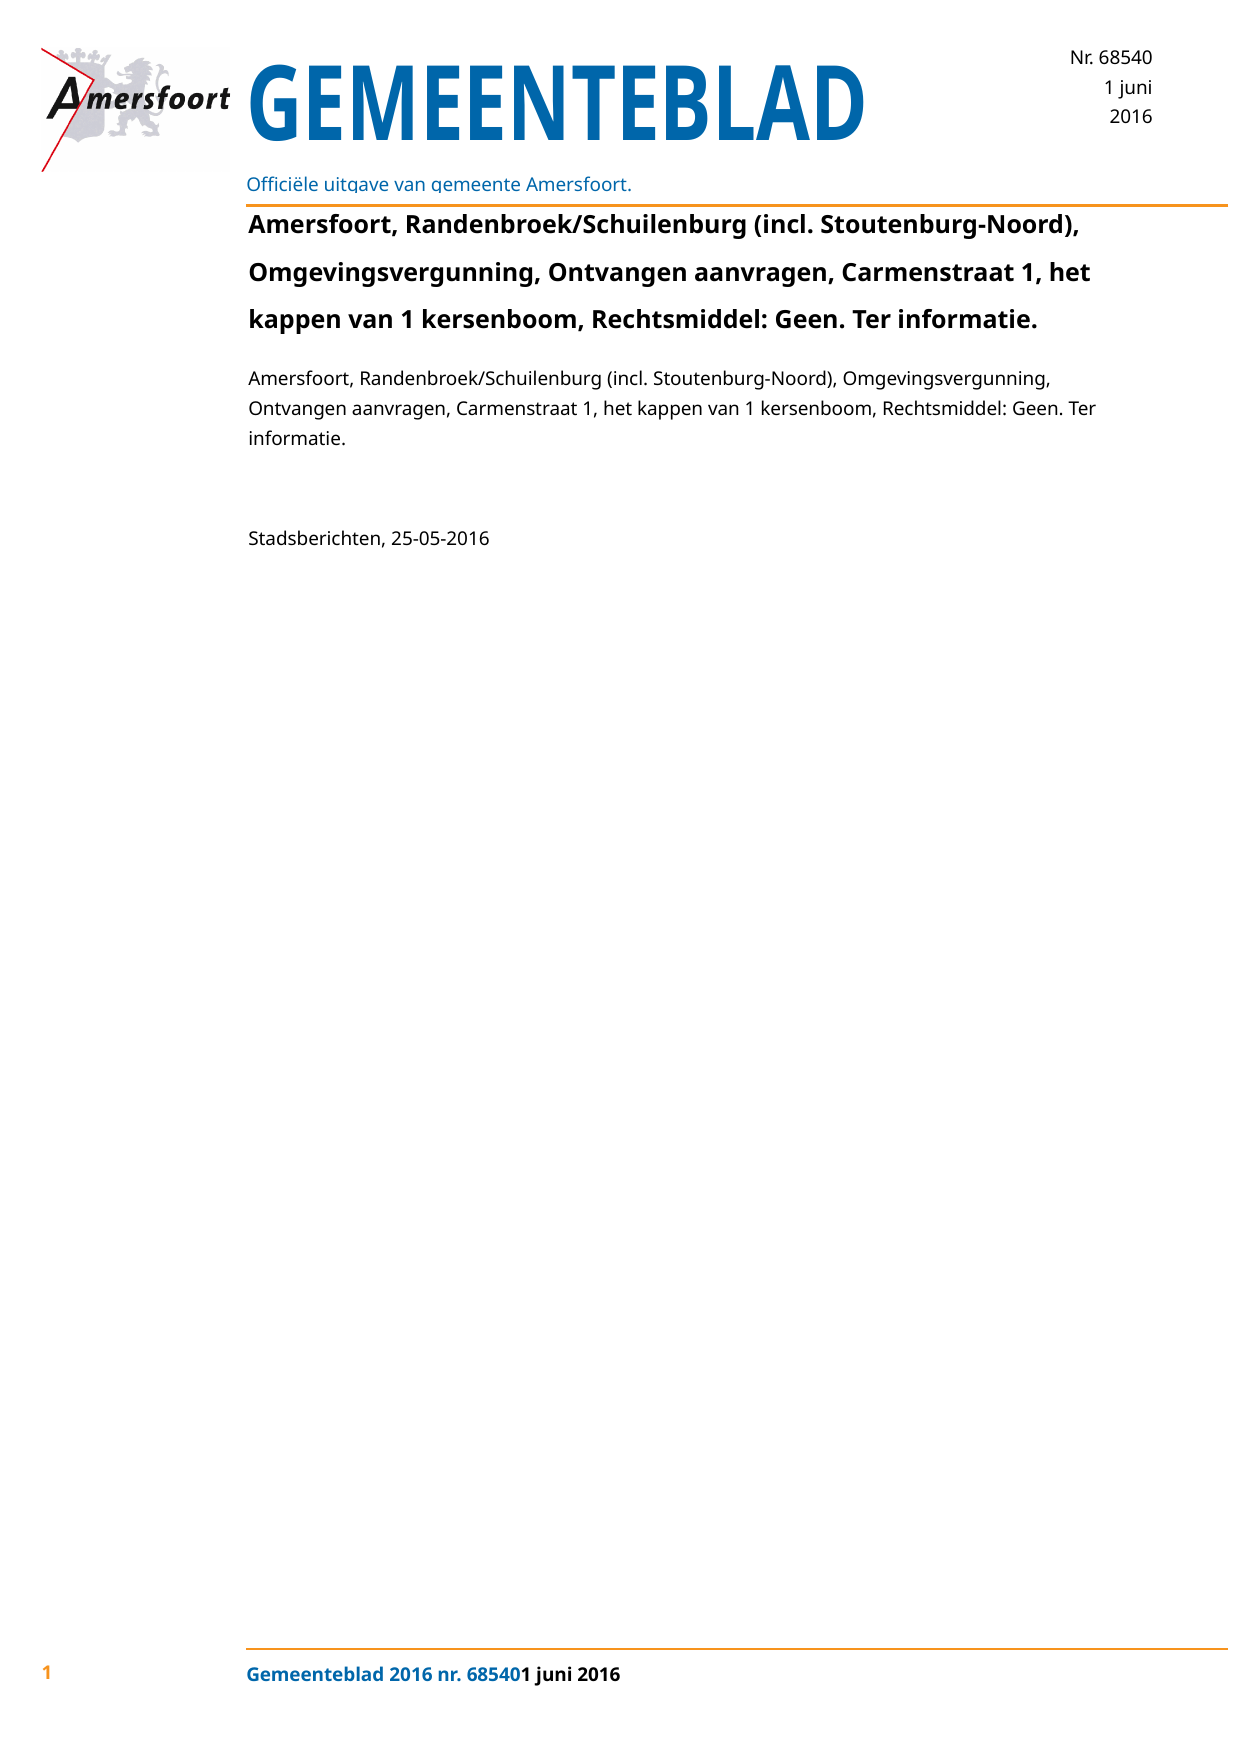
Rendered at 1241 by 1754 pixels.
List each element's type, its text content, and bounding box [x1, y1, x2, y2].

text Stadsberichten, 25-05-2016 [248, 526, 1152, 551]
text Amersfoort, Randenbroek/Schuilenburg (incl. Stoutenburg-Noord), Omgevingsvergunning, Ontvangen aanvragen, Carmenstraat 1, het kappen van 1 kersenboom, Rechtsmiddel: Geen. Ter informatie. [248, 207, 1152, 336]
text Amersfoort, Randenbroek/Schuilenburg (incl. Stoutenburg-Noord), Omgevingsvergunning, Ontvangen aanvragen, Carmenstraat 1, het kappen van 1 kersenboom, Rechtsmiddel: Geen. Ter informatie. [248, 366, 1152, 450]
picture [41, 47, 231, 172]
